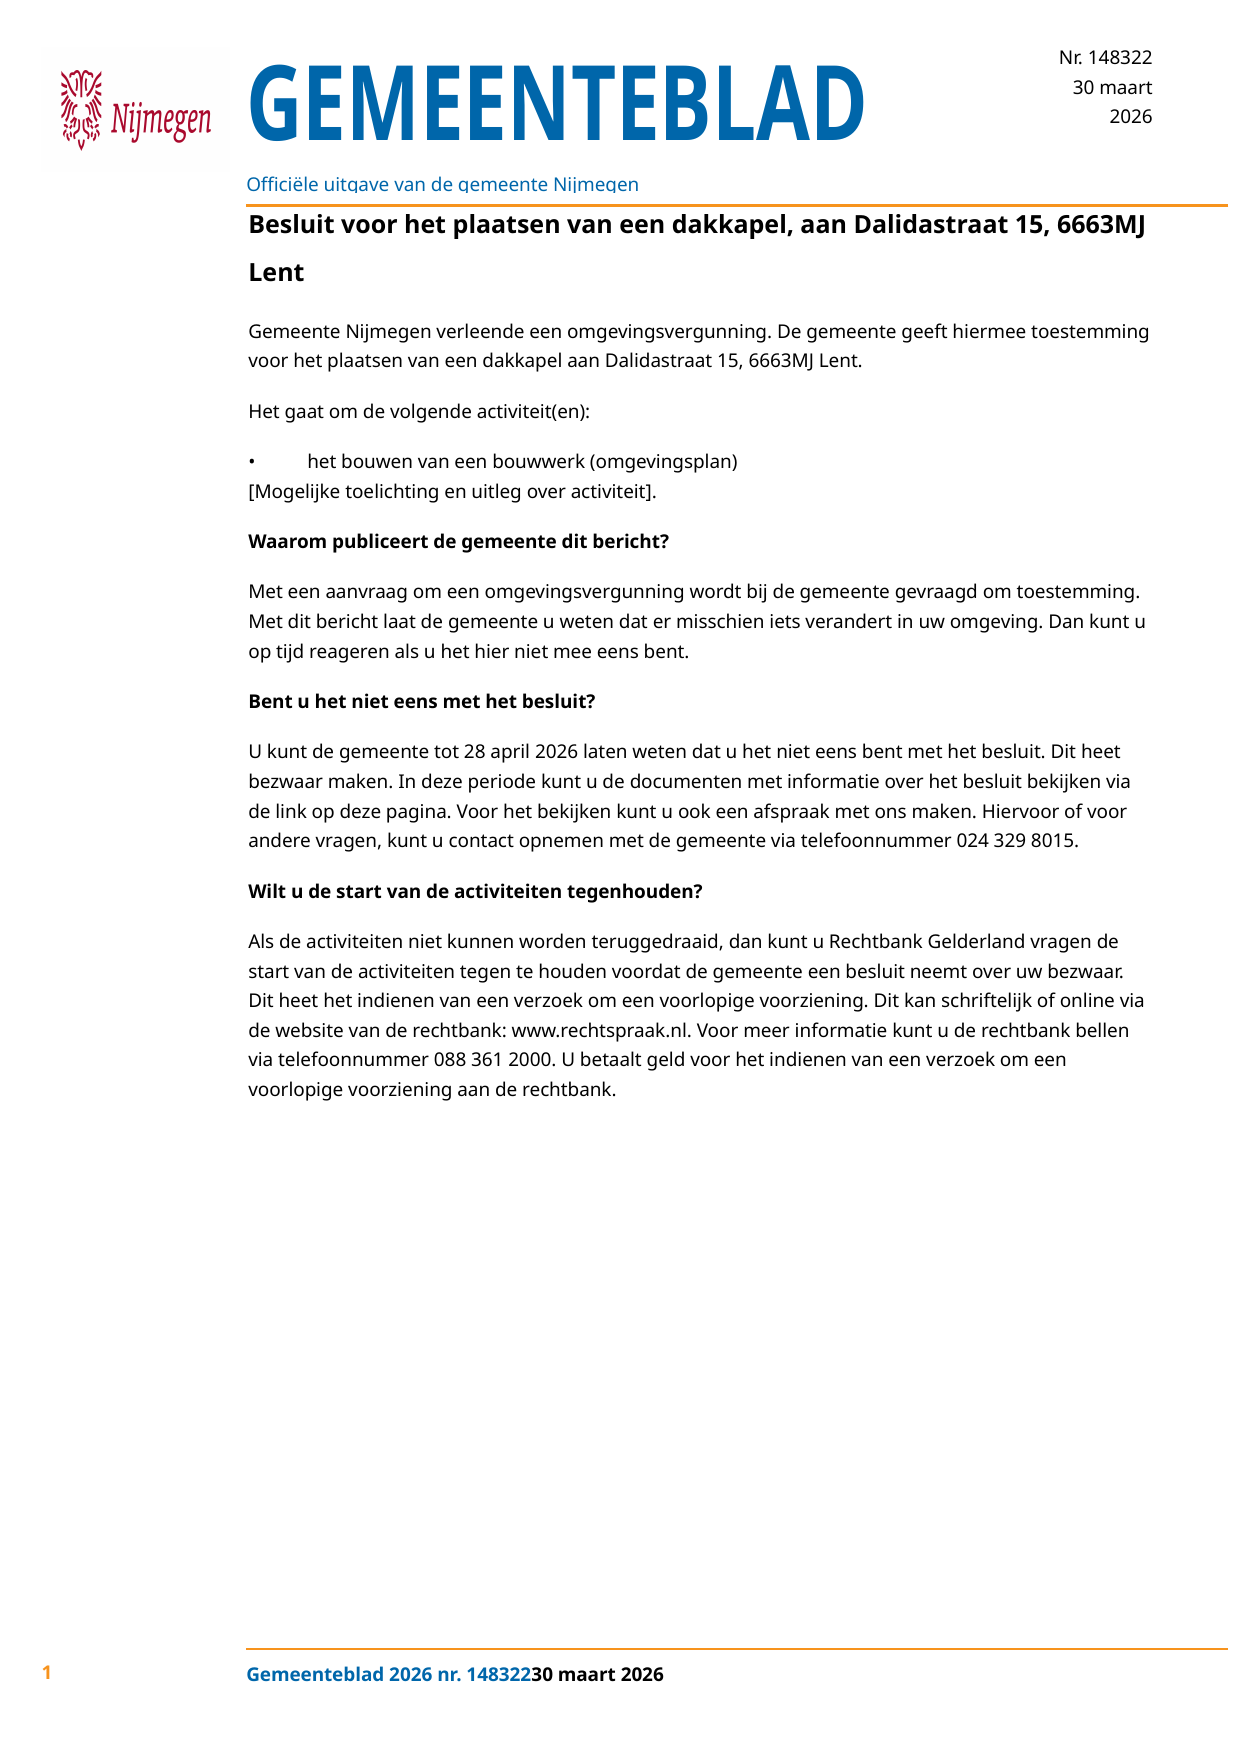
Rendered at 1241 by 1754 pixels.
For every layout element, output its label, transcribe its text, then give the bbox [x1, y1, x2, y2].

text [Mogelijke toelichting en uitleg over activiteit]. [248, 478, 1152, 504]
text Het gaat om de volgende activiteit(en): [248, 398, 1152, 424]
picture [41, 47, 231, 172]
text Waarom publiceert de gemeente dit bericht? [248, 528, 1152, 554]
text U kunt de gemeente tot 28 april 2026 laten weten dat u het niet eens bent met het besluit. Dit heet bezwaar maken. In deze periode kunt u de documenten met informatie over het besluit bekijken via de link op deze pagina. Voor het bekijken kunt u ook een afspraak met ons maken. Hiervoor of voor andere vragen, kunt u contact opnemen met de gemeente via telefoonnummer 024 329 8015. [248, 739, 1152, 853]
list het bouwen van een bouwwerk (omgevingsplan) [248, 448, 1152, 474]
text Gemeente Nijmegen verleende een omgevingsvergunning. De gemeente geeft hiermee toestemming voor het plaatsen van een dakkapel aan Dalidastraat 15, 6663MJ Lent. [248, 318, 1152, 373]
text Besluit voor het plaatsen van een dakkapel, aan Dalidastraat 15, 6663MJ Lent [248, 207, 1152, 288]
text Als de activiteiten niet kunnen worden teruggedraaid, dan kunt u Rechtbank Gelderland vragen de start van de activiteiten tegen te houden voordat de gemeente een besluit neemt over uw bezwaar. Dit heet het indienen van een verzoek om een voorlopige voorziening. Dit kan schriftelijk of online via de website van de rechtbank: www.rechtspraak.nl. Voor meer informatie kunt u de rechtbank bellen via telefoonnummer 088 361 2000. U betaalt geld voor het indienen van een verzoek om een voorlopige voorziening aan de rechtbank. [248, 928, 1152, 1102]
text Met een aanvraag om een omgevingsvergunning wordt bij de gemeente gevraagd om toestemming. Met dit bericht laat de gemeente u weten dat er misschien iets verandert in uw omgeving. Dan kunt u op tijd reageren als u het hier niet mee eens bent. [248, 579, 1152, 664]
text Bent u het niet eens met het besluit? [248, 688, 1152, 714]
text Wilt u de start van de activiteiten tegenhouden? [248, 878, 1152, 904]
